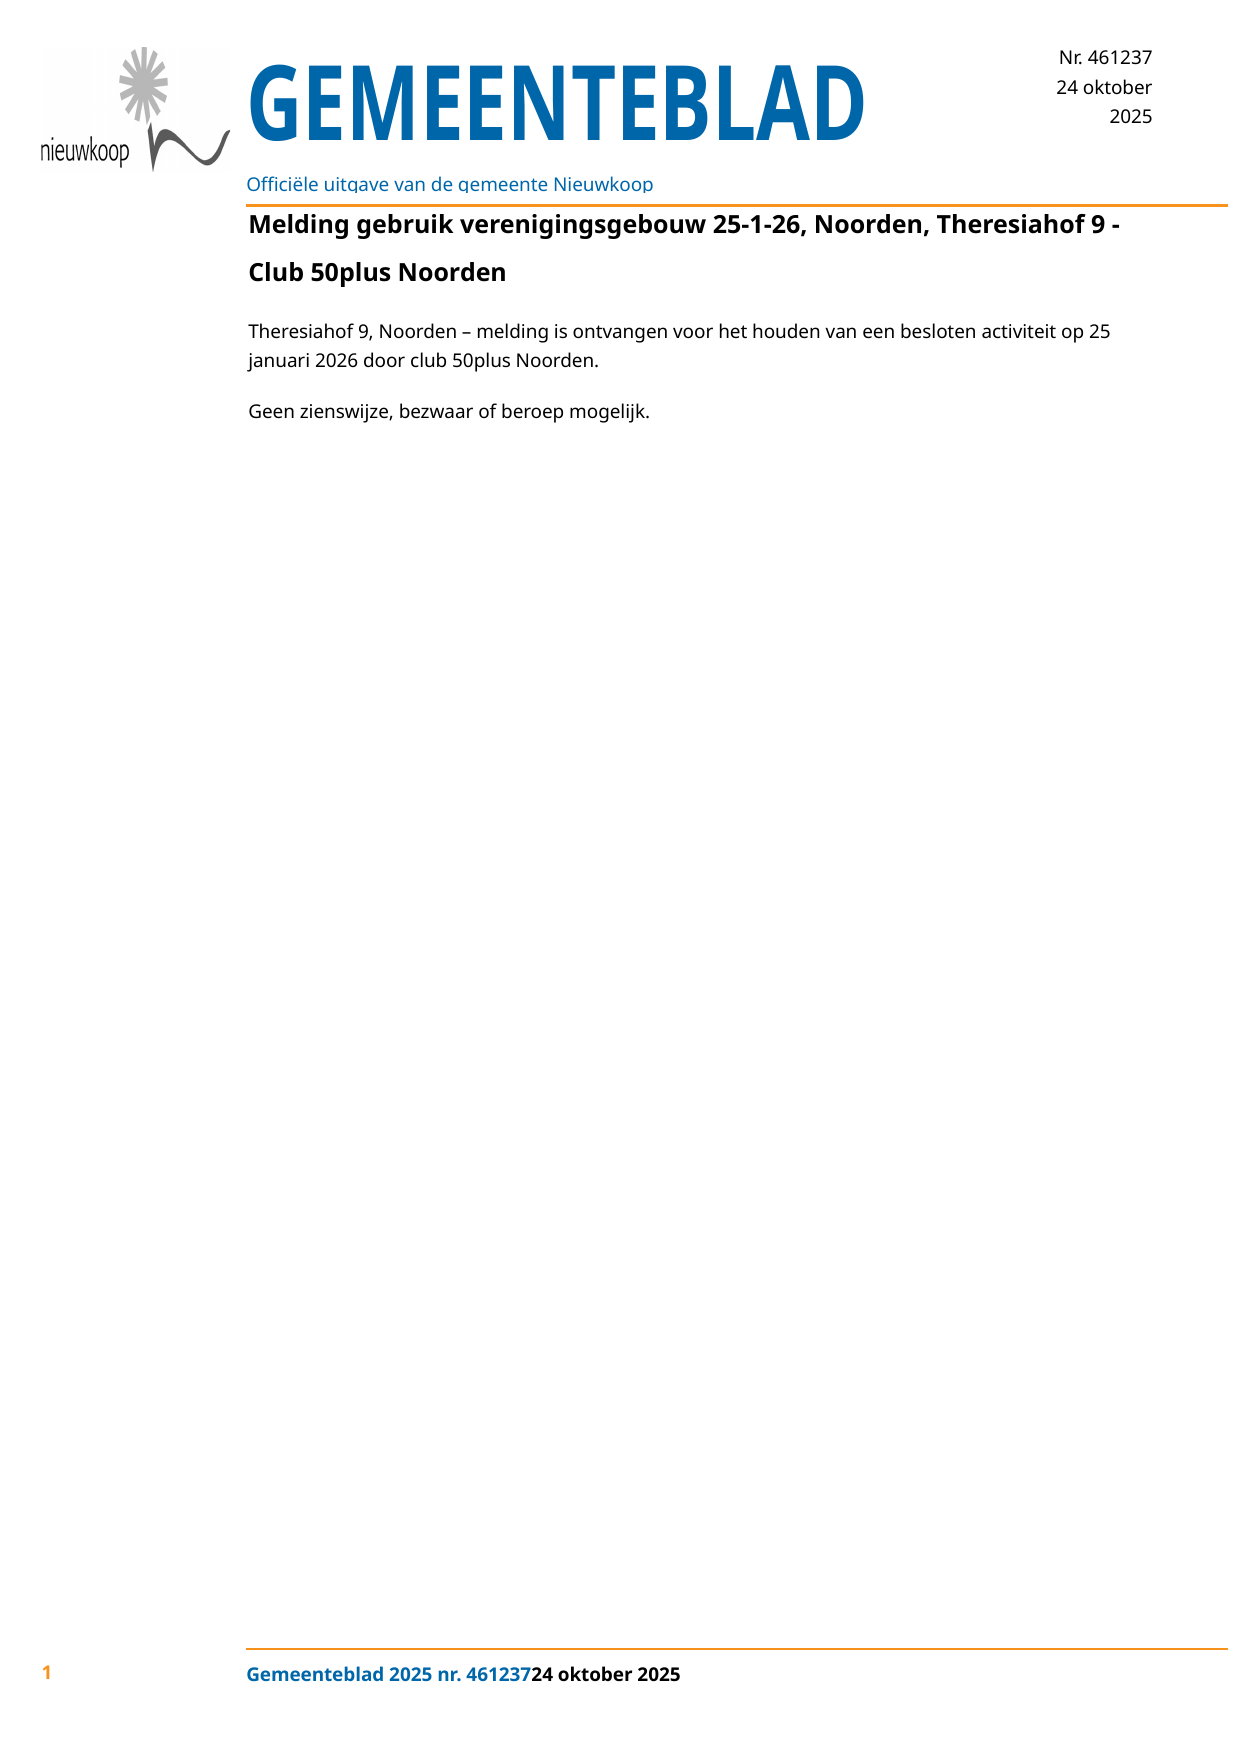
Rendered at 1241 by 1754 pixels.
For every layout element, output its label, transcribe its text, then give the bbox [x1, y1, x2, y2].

text Theresiahof 9, Noorden – melding is ontvangen voor het houden van een besloten activiteit op 25 januari 2026 door club 50plus Noorden. [248, 318, 1152, 373]
text Geen zienswijze, bezwaar of beroep mogelijk. [248, 398, 1152, 424]
picture [41, 47, 231, 172]
text Melding gebruik verenigingsgebouw 25-1-26, Noorden, Theresiahof 9 - Club 50plus Noorden [248, 207, 1152, 288]
